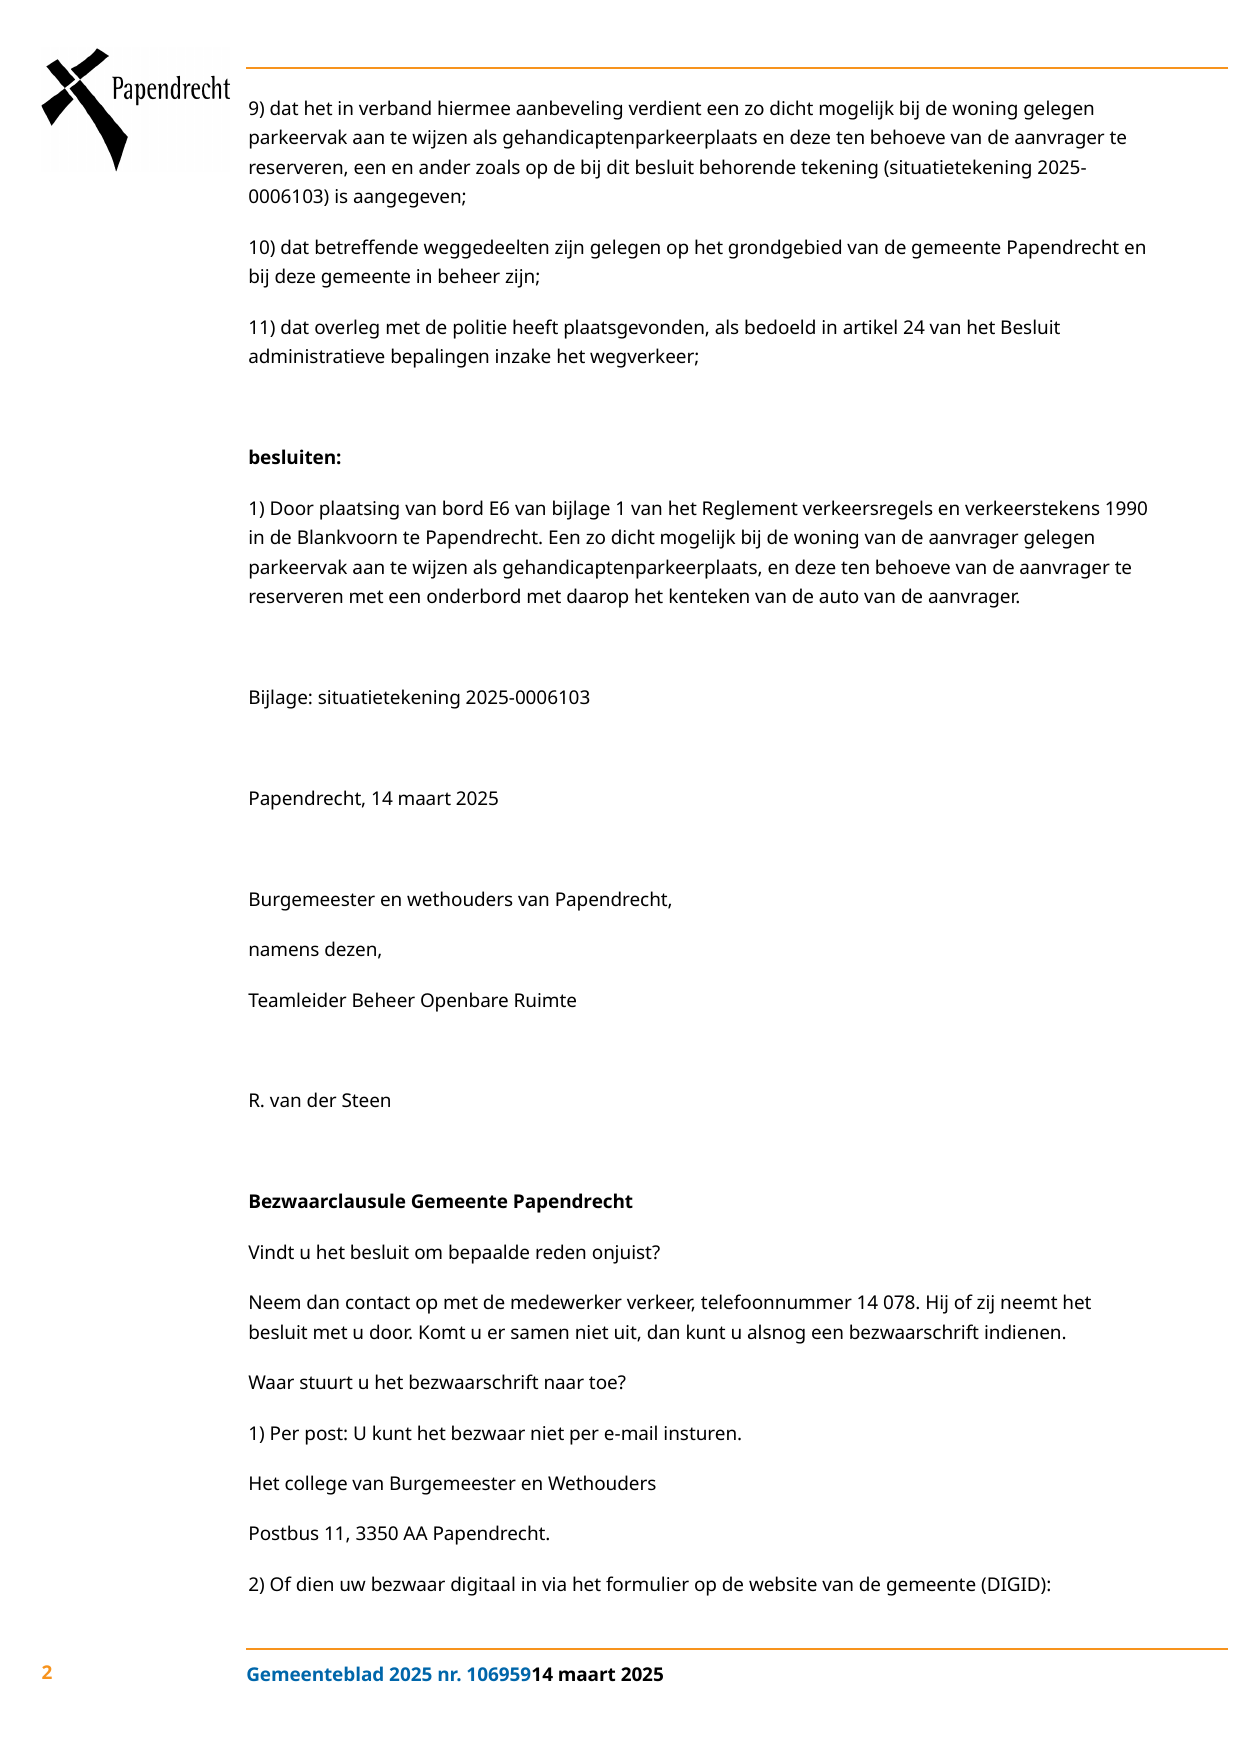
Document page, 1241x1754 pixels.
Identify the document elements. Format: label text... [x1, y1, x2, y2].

text Waar stuurt u het bezwaarschrift naar toe? [248, 1369, 1152, 1395]
text Postbus 11, 3350 AA Papendrecht. [248, 1521, 1152, 1546]
text Het college van Burgemeester en Wethouders [248, 1470, 1152, 1496]
text Neem dan contact op met de medewerker verkeer, telefoonnummer 14 078. Hij of zij neemt het besluit met u door. Komt u er samen niet uit, dan kunt u alsnog een bezwaarschrift indienen. [248, 1289, 1152, 1345]
text Vindt u het besluit om bepaalde reden onjuist? [248, 1239, 1152, 1265]
text 10) dat betreffende weggedeelten zijn gelegen op het grondgebied van de gemeente Papendrecht en bij deze gemeente in beheer zijn; [248, 234, 1152, 289]
text 9) dat het in verband hiermee aanbeveling verdient een zo dicht mogelijk bij de woning gelegen parkeervak aan te wijzen als gehandicaptenparkeerplaats en deze ten behoeve van de aanvrager te reserveren, een en ander zoals op de bij dit besluit behorende tekening (situatietekening 2025-0006103) is aangegeven; [248, 95, 1152, 209]
text Papendrecht, 14 maart 2025 [248, 785, 1152, 811]
text besluiten: [248, 444, 1152, 470]
text 11) dat overleg met de politie heeft plaatsgevonden, als bedoeld in artikel 24 van het Besluit administratieve bepalingen inzake het wegverkeer; [248, 314, 1152, 369]
text namens dezen, [248, 936, 1152, 962]
text Bezwaarclausule Gemeente Papendrecht [248, 1188, 1152, 1214]
text Bijlage: situatietekening 2025-0006103 [248, 684, 1152, 710]
text Burgemeester en wethouders van Papendrecht, [248, 886, 1152, 912]
picture [41, 47, 231, 172]
text Teamleider Beheer Openbare Ruimte [248, 987, 1152, 1013]
text 1) Door plaatsing van bord E6 van bijlage 1 van het Reglement verkeersregels en verkeerstekens 1990 in de Blankvoorn te Papendrecht. Een zo dicht mogelijk bij de woning van de aanvrager gelegen parkeervak aan te wijzen als gehandicaptenparkeerplaats, en deze ten behoeve van de aanvrager te reserveren met een onderbord met daarop het kenteken van de auto van de aanvrager. [248, 495, 1152, 609]
text R. van der Steen [248, 1088, 1152, 1113]
text 1) Per post: U kunt het bezwaar niet per e-mail insturen. [248, 1420, 1152, 1446]
text 2) Of dien uw bezwaar digitaal in via het formulier op de website van de gemeente (DIGID): [248, 1571, 1152, 1597]
